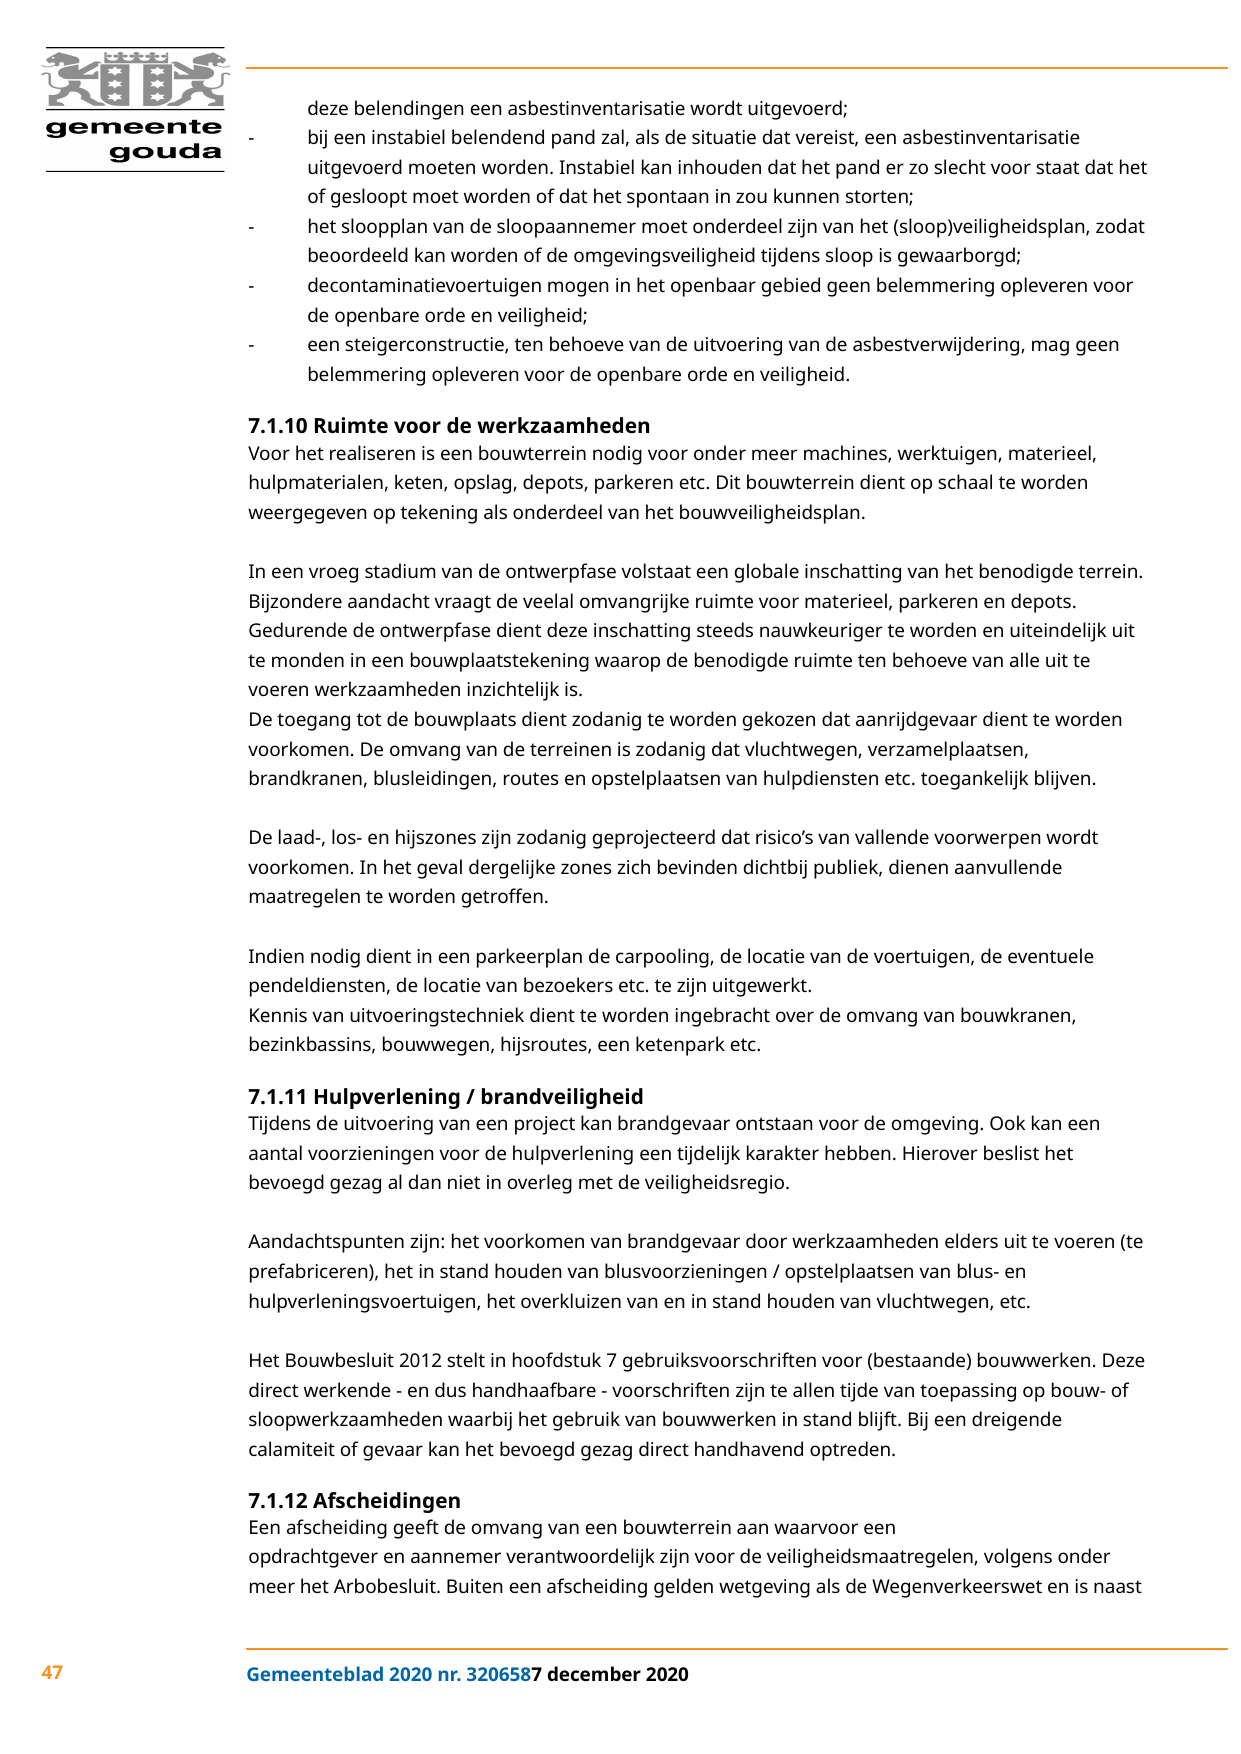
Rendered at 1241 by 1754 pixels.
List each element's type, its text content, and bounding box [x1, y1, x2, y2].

text Tijdens de uitvoering van een project kan brandgevaar ontstaan voor de omgeving. Ook kan een aantal voorzieningen voor de hulpverlening een tijdelijk karakter hebben. Hierover beslist het bevoegd gezag al dan niet in overleg met de veiligheidsregio. [248, 1110, 1152, 1195]
text De laad-, los- en hijszones zijn zodanig geprojecteerd dat risico’s van vallende voorwerpen wordt voorkomen. In het geval dergelijke zones zich bevinden dichtbij publiek, dienen aanvullende maatregelen te worden getroffen. [248, 824, 1152, 909]
text opdrachtgever en aannemer verantwoordelijk zijn voor de veiligheidsmaatregelen, volgens onder meer het Arbobesluit. Buiten een afscheiding gelden wetgeving als de Wegenverkeerswet en is naast [248, 1544, 1152, 1599]
text 7.1.10 Ruimte voor de werkzaamheden [248, 411, 1152, 440]
text In een vroeg stadium van de ontwerpfase volstaat een globale inschatting van het benodigde terrein. Bijzondere aandacht vraagt de veelal omvangrijke ruimte voor materieel, parkeren en depots. Gedurende de ontwerpfase dient deze inschatting steeds nauwkeuriger te worden en uiteindelijk uit te monden in een bouwplaatstekening waarop de benodigde ruimte ten behoeve van alle uit te voeren werkzaamheden inzichtelijk is. [248, 558, 1152, 702]
text 7.1.12 Afscheidingen [248, 1486, 1152, 1514]
list bij een instabiel belendend pand zal, als de situatie dat vereist, een asbestinventarisatie uitgevoerd moeten worden. Instabiel kan inhouden dat het pand er zo slecht voor staat dat het of gesloopt moet worden of dat het spontaan in zou kunnen storten; [248, 124, 1152, 209]
text 7.1.11 Hulpverlening / brandveiligheid [248, 1082, 1152, 1110]
table_header Het Bouwbesluit 2012 stelt in hoofdstuk 7 gebruiksvoorschriften voor (bestaande) bouwwerken. Deze direct werkende - en dus handhaafbare - voorschriften zijn te allen tijde van toepassing op bouw- of sloopwerkzaamheden waarbij het gebruik van bouwwerken in stand blijft. Bij een dreigende calamiteit of gevaar kan het bevoegd gezag direct handhavend optreden. [248, 1347, 1152, 1462]
list decontaminatievoertuigen mogen in het openbaar gebied geen belemmering opleveren voor de openbare orde en veiligheid; [248, 272, 1152, 328]
text Voor het realiseren is een bouwterrein nodig voor onder meer machines, werktuigen, materieel, hulpmaterialen, keten, opslag, depots, parkeren etc. Dit bouwterrein dient op schaal te worden weergegeven op tekening als onderdeel van het bouwveiligheidsplan. [248, 440, 1152, 525]
text De toegang tot de bouwplaats dient zodanig te worden gekozen dat aanrijdgevaar dient te worden voorkomen. De omvang van de terreinen is zodanig dat vluchtwegen, verzamelplaatsen, brandkranen, blusleidingen, routes en opstelplaatsen van hulpdiensten etc. toegankelijk blijven. [248, 706, 1152, 791]
list het sloopplan van de sloopaannemer moet onderdeel zijn van het (sloop)veiligheidsplan, zodat beoordeeld kan worden of de omgevingsveiligheid tijdens sloop is gewaarborgd; [248, 213, 1152, 268]
text Een afscheiding geeft de omvang van een bouwterrein aan waarvoor een [248, 1514, 1152, 1540]
text Indien nodig dient in een parkeerplan de carpooling, de locatie van de voertuigen, de eventuele pendeldiensten, de locatie van bezoekers etc. te zijn uitgewerkt. [248, 943, 1152, 998]
text Kennis van uitvoeringstechniek dient te worden ingebracht over de omvang van bouwkranen, bezinkbassins, bouwwegen, hijsroutes, een ketenpark etc. [248, 1002, 1152, 1057]
picture [41, 47, 231, 172]
list een steigerconstructie, ten behoeve van de uitvoering van de asbestverwijdering, mag geen belemmering opleveren voor de openbare orde en veiligheid. [248, 331, 1152, 387]
text Aandachtspunten zijn: het voorkomen van brandgevaar door werkzaamheden elders uit te voeren (te prefabriceren), het in stand houden van blusvoorzieningen / opstelplaatsen van blus- en hulpverleningsvoertuigen, het overkluizen van en in stand houden van vluchtwegen, etc. [248, 1229, 1152, 1314]
list deze belendingen een asbestinventarisatie wordt uitgevoerd; [248, 95, 1152, 121]
